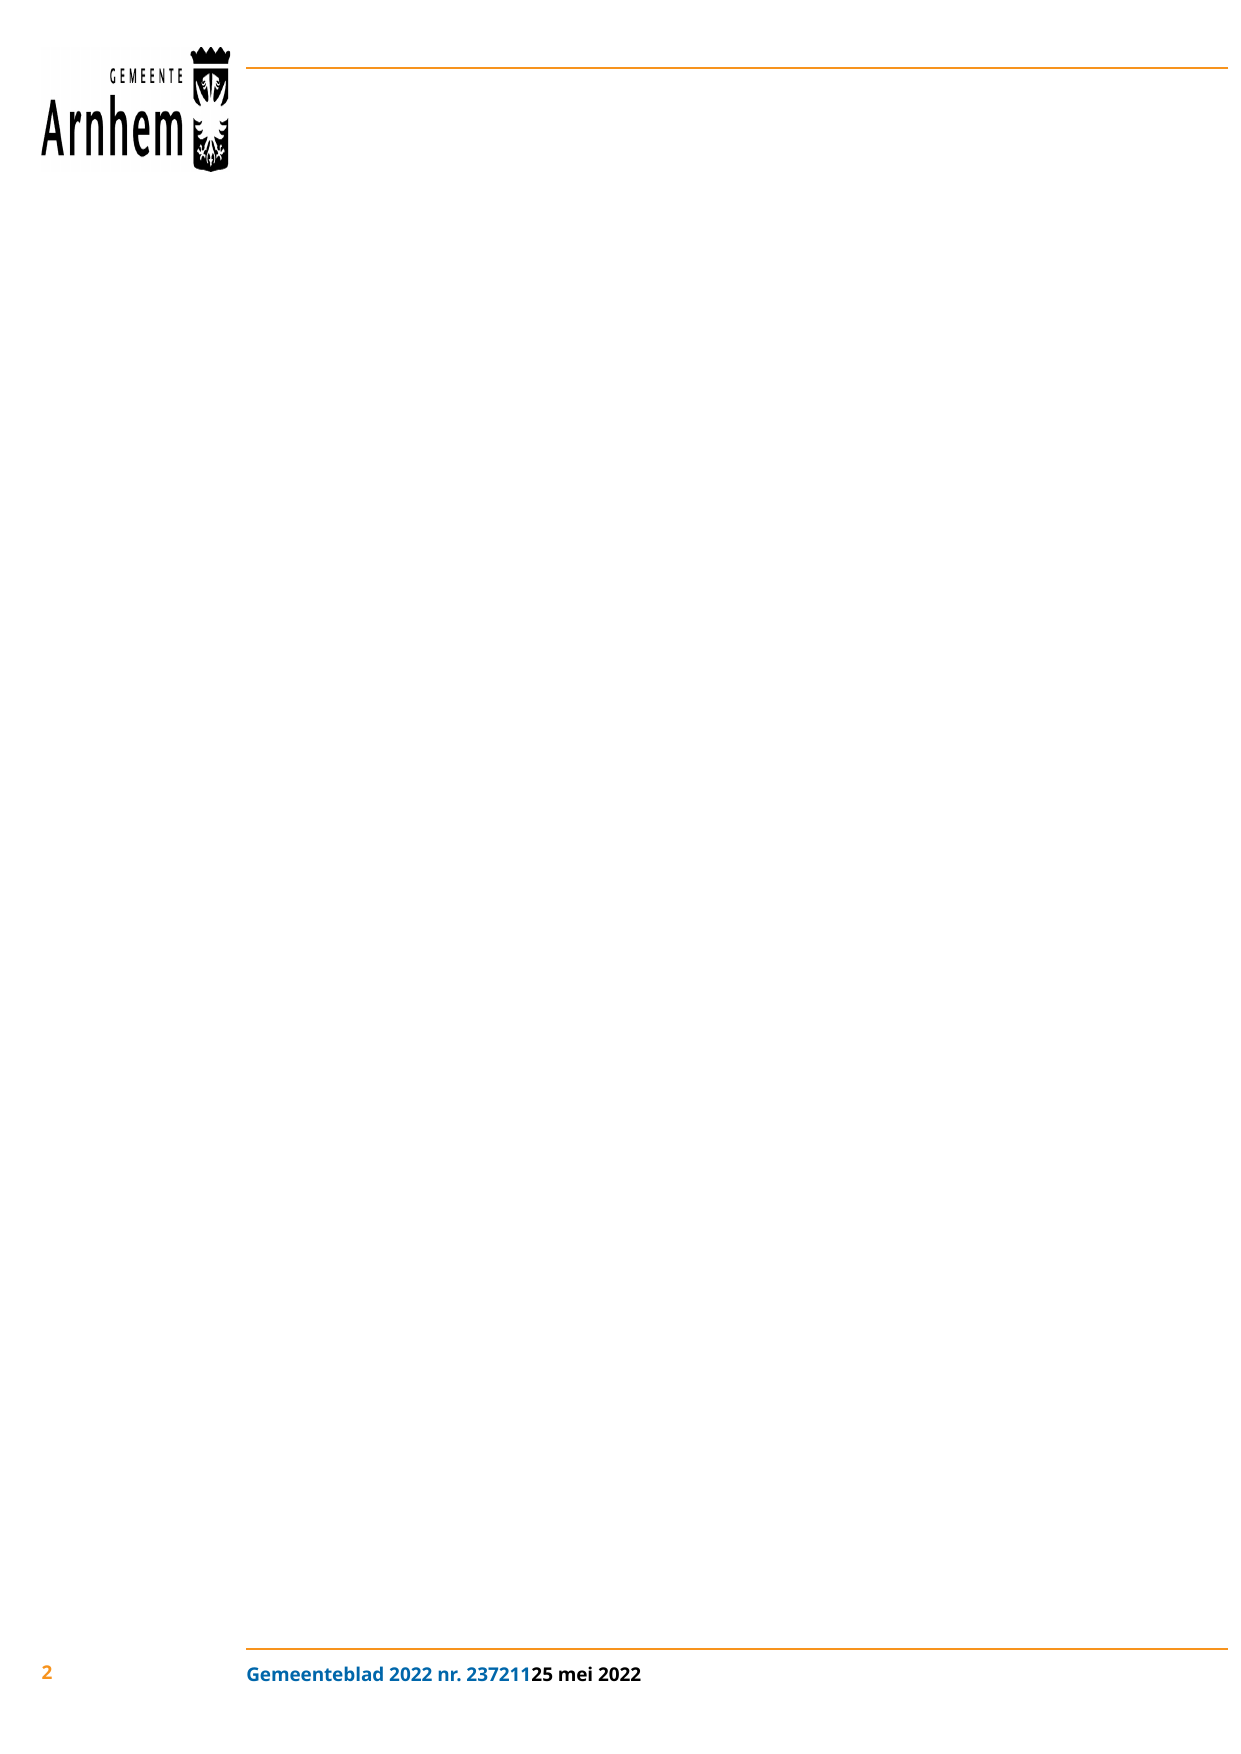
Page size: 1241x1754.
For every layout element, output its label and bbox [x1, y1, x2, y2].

picture [41, 47, 231, 172]
